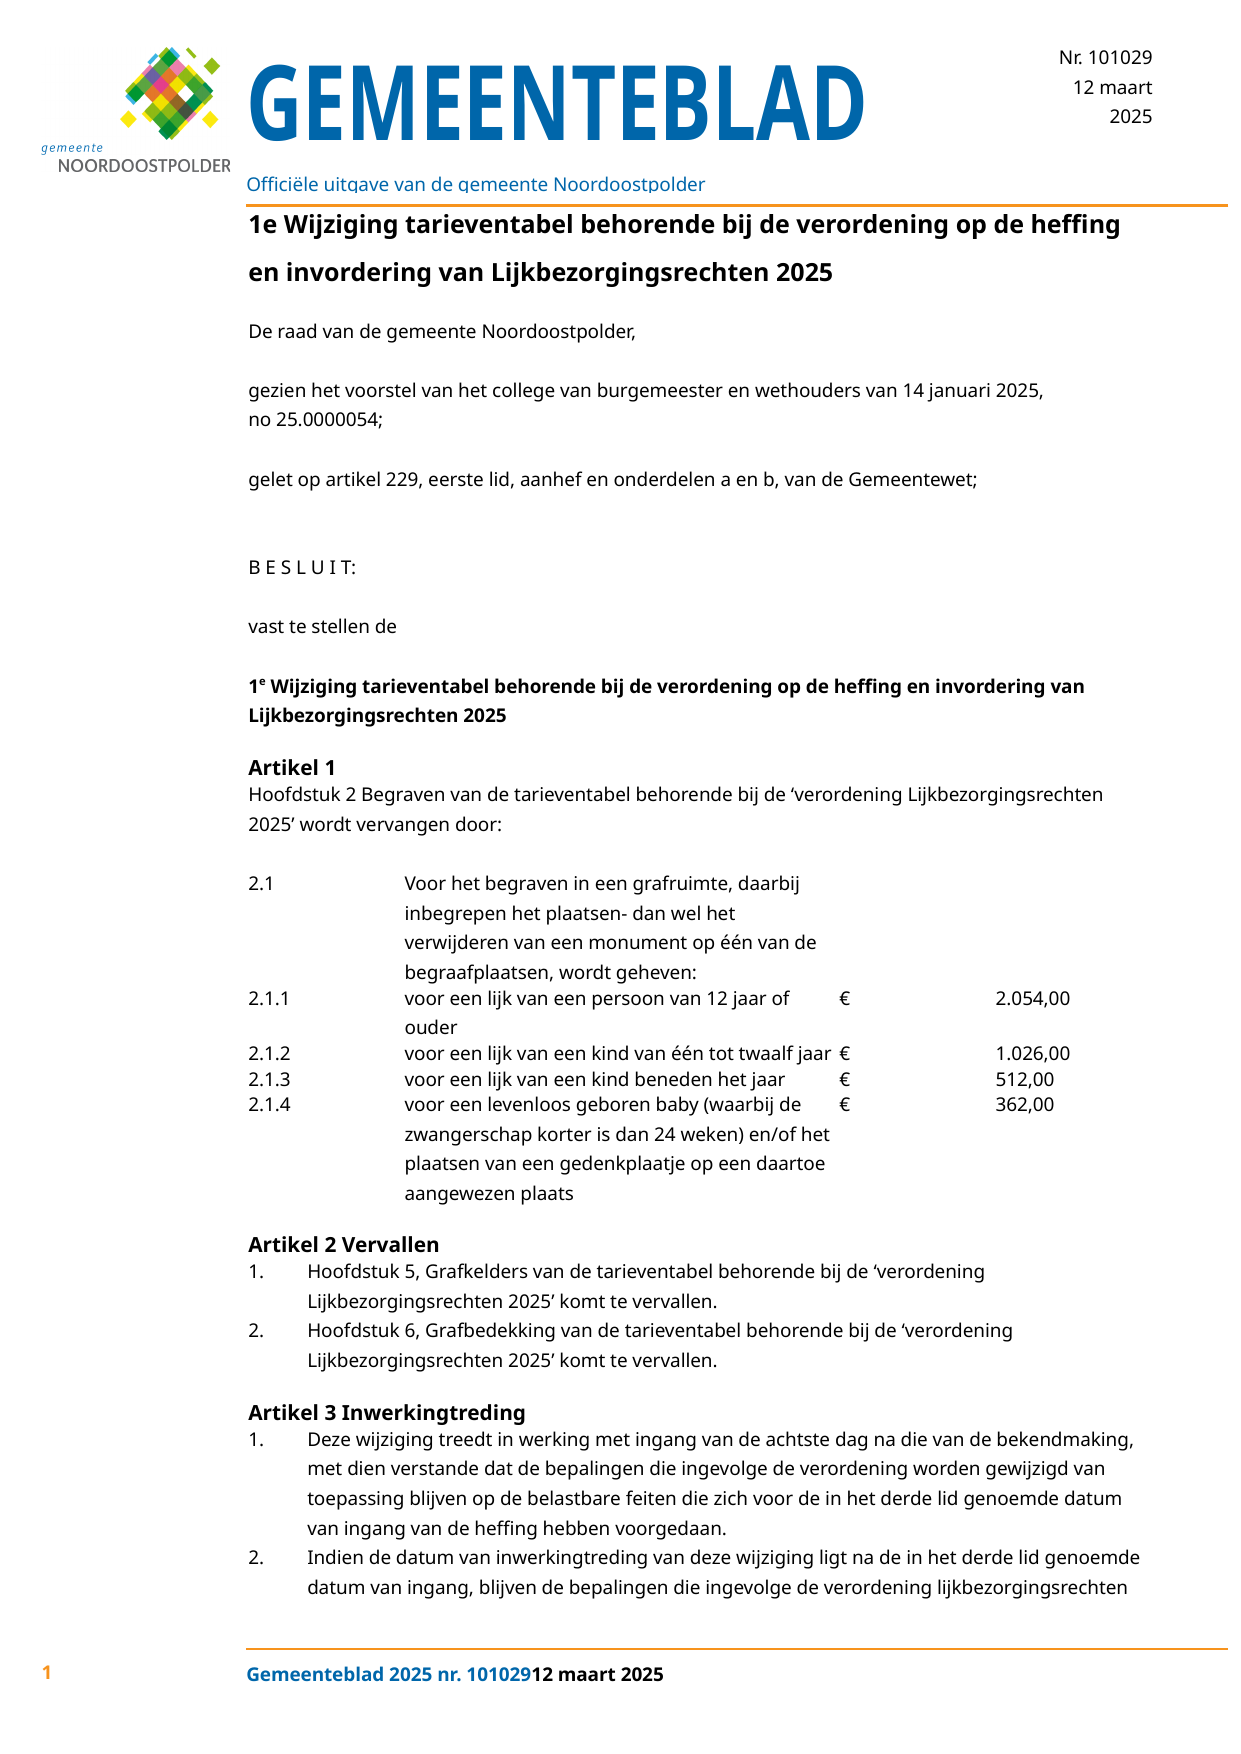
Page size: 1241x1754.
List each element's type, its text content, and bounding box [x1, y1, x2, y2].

table_cell voor een lijk van een persoon van 12 jaar of ouder [404, 985, 839, 1040]
list Hoofdstuk 5, Grafkelders van de tarieventabel behorende bij de ‘verordening Lijkbezorgingsrechten 2025’ komt te vervallen. [248, 1258, 1152, 1314]
text 1e Wijziging tarieventabel behorende bij de verordening op de heffing en invordering van Lijkbezorgingsrechten 2025 [248, 673, 1152, 728]
text Hoofdstuk 2 Begraven van de tarieventabel behorende bij de ‘verordening Lijkbezorgingsrechten 2025’ wordt vervangen door: [248, 781, 1152, 837]
text vast te stellen de [248, 614, 1152, 639]
text gelet op artikel 229, eerste lid, aanhef en onderdelen a en b, van de Gemeentewet; [248, 466, 1152, 492]
text Artikel 1 [248, 753, 1152, 781]
table_cell 2.1.2 [248, 1040, 404, 1066]
table_cell 362,00 [995, 1091, 1152, 1206]
table_cell 2.054,00 [995, 985, 1152, 1040]
table_cell 2.1.3 [248, 1066, 404, 1091]
list Indien de datum van inwerkingtreding van deze wijziging ligt na de in het derde lid genoemde datum van ingang, blijven de bepalingen die ingevolge de verordening lijkbezorgingsrechten [248, 1544, 1152, 1600]
table_header 2.1 [248, 870, 404, 985]
text De raad van de gemeente Noordoostpolder, [248, 318, 1152, 344]
table_cell € [839, 985, 995, 1040]
list Hoofdstuk 6, Grafbedekking van de tarieventabel behorende bij de ‘verordening Lijkbezorgingsrechten 2025’ komt te vervallen. [248, 1318, 1152, 1373]
table_cell € [839, 1066, 995, 1091]
text Artikel 2 Vervallen [248, 1230, 1152, 1258]
table_cell voor een lijk van een kind beneden het jaar [404, 1066, 839, 1091]
text no 25.0000054; [248, 407, 1152, 432]
text Artikel 3 Inwerkingtreding [248, 1398, 1152, 1426]
table_header [839, 870, 995, 985]
text gezien het voorstel van het college van burgemeester en wethouders van 14 januari 2025, [248, 377, 1152, 403]
table_cell voor een levenloos geboren baby (waarbij de zwangerschap korter is dan 24 weken) en/of het plaatsen van een gedenkplaatje op een daartoe aangewezen plaats [404, 1091, 839, 1206]
table_cell 512,00 [995, 1066, 1152, 1091]
text B E S L U I T: [248, 554, 1152, 580]
table_cell € [839, 1040, 995, 1066]
list Deze wijziging treedt in werking met ingang van de achtste dag na die van de bekendmaking, met dien verstande dat de bepalingen die ingevolge de verordening worden gewijzigd van toepassing blijven op de belastbare feiten die zich voor de in het derde lid genoemde datum van ingang van de heffing hebben voorgedaan. [248, 1426, 1152, 1541]
table_cell 2.1.1 [248, 985, 404, 1040]
table_header Voor het begraven in een grafruimte, daarbij inbegrepen het plaatsen- dan wel het verwijderen van een monument op één van de begraafplaatsen, wordt geheven: [404, 870, 839, 985]
table_cell 2.1.4 [248, 1091, 404, 1206]
table_cell voor een lijk van een kind van één tot twaalf jaar [404, 1040, 839, 1066]
table_cell € [839, 1091, 995, 1206]
picture [41, 47, 231, 172]
table_header [995, 870, 1152, 985]
table_cell 1.026,00 [995, 1040, 1152, 1066]
text 1e Wijziging tarieventabel behorende bij de verordening op de heffing en invordering van Lijkbezorgingsrechten 2025 [248, 207, 1152, 288]
